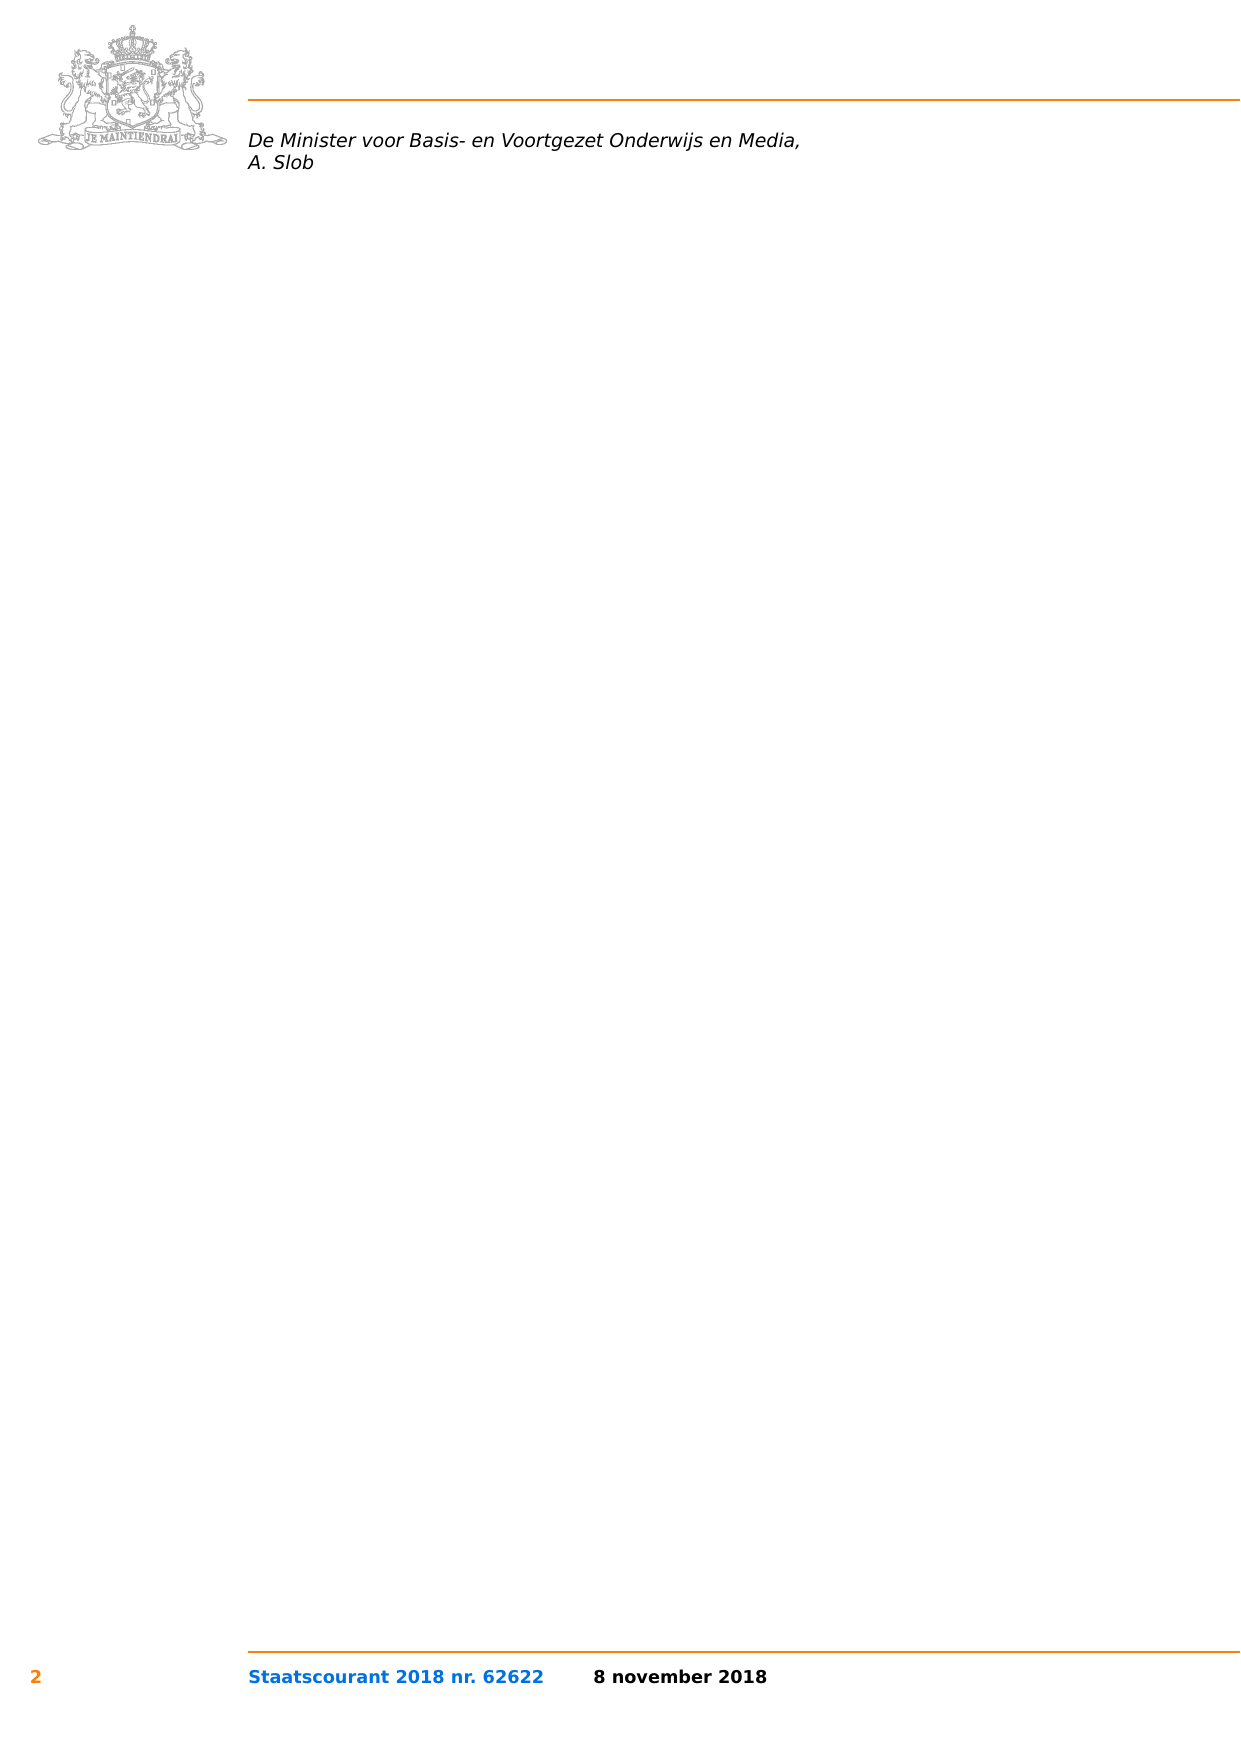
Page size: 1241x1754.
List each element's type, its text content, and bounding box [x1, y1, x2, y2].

picture [38, 25, 227, 150]
text De Minister voor Basis- en Voortgezet Onderwijs en Media, A. Slob [248, 130, 1163, 174]
